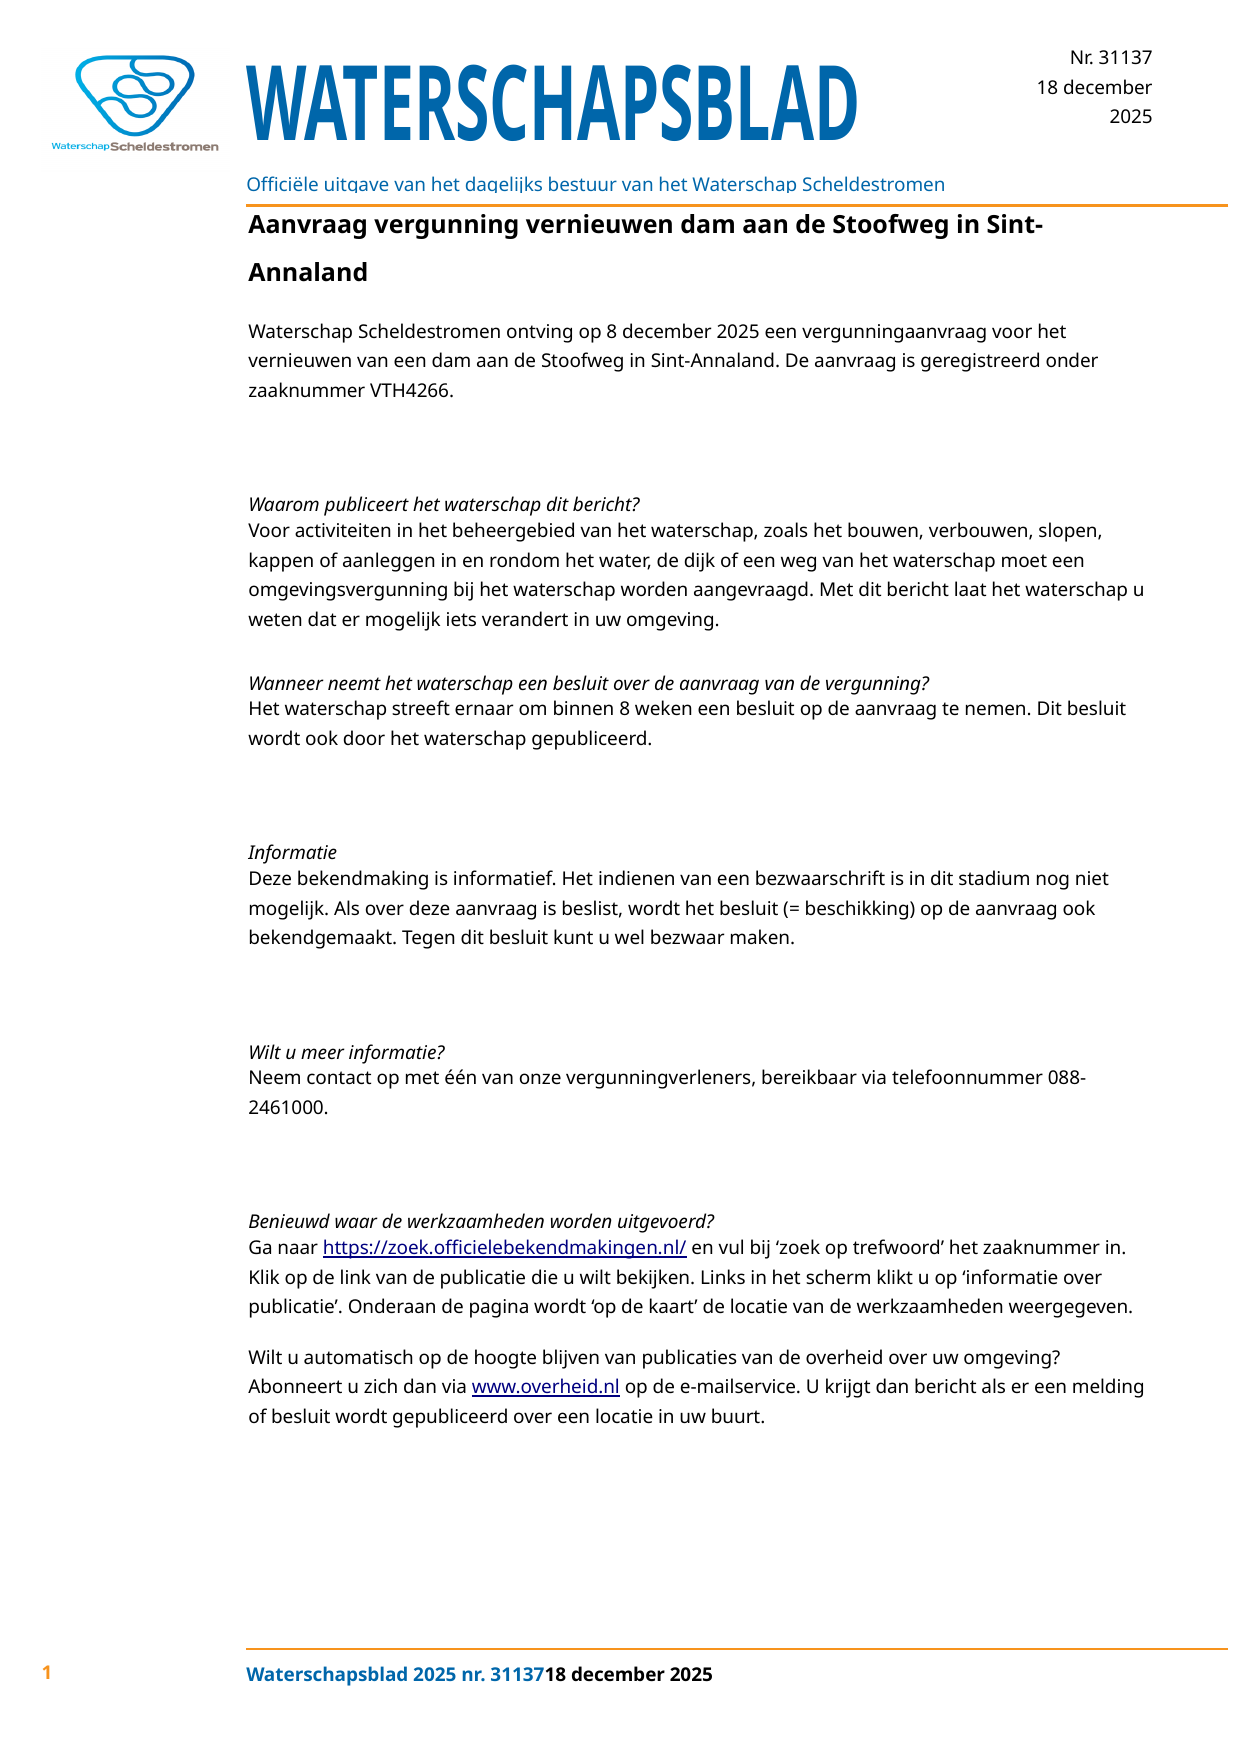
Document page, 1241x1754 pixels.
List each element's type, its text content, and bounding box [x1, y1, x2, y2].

text Wilt u automatisch op de hoogte blijven van publicaties van de overheid over uw omgeving? Abonneert u zich dan via www.overheid.nl op de e-mailservice. U krijgt dan bericht als er een melding of besluit wordt gepubliceerd over een locatie in uw buurt. [248, 1344, 1152, 1429]
text Het waterschap streeft ernaar om binnen 8 weken een besluit op de aanvraag te nemen. Dit besluit wordt ook door het waterschap gepubliceerd. [248, 696, 1152, 751]
text Wanneer neemt het waterschap een besluit over de aanvraag van de vergunning? [248, 670, 1152, 696]
text Informatie [248, 839, 1152, 865]
text Voor activiteiten in het beheergebied van het waterschap, zoals het bouwen, verbouwen, slopen, kappen of aanleggen in en rondom het water, de dijk of een weg van het waterschap moet een omgevingsvergunning bij het waterschap worden aangevraagd. Met dit bericht laat het waterschap u weten dat er mogelijk iets verandert in uw omgeving. [248, 517, 1152, 632]
text Deze bekendmaking is informatief. Het indienen van een bezwaarschrift is in dit stadium nog niet mogelijk. Als over deze aanvraag is beslist, wordt het besluit (= beschikking) op de aanvraag ook bekendgemaakt. Tegen dit besluit kunt u wel bezwaar maken. [248, 865, 1152, 950]
text Wilt u meer informatie? [248, 1039, 1152, 1064]
text Neem contact op met één van onze vergunningverleners, bereikbaar via telefoonnummer 088-2461000. [248, 1064, 1152, 1120]
text Aanvraag vergunning vernieuwen dam aan de Stoofweg in Sint-Annaland [248, 207, 1152, 288]
text Waterschap Scheldestromen ontving op 8 december 2025 een vergunningaanvraag voor het vernieuwen van een dam aan de Stoofweg in Sint-Annaland. De aanvraag is geregistreerd onder zaaknummer VTH4266. [248, 318, 1152, 403]
text Benieuwd waar de werkzaamheden worden uitgevoerd? [248, 1208, 1152, 1234]
text Ga naar https://zoek.officielebekendmakingen.nl/ en vul bij ‘zoek op trefwoord’ het zaaknummer in. Klik op de link van de publicatie die u wilt bekijken. Links in het scherm klikt u op ‘informatie over publicatie’. Onderaan de pagina wordt ‘op de kaart’ de locatie van de werkzaamheden weergegeven. [248, 1234, 1152, 1319]
picture [41, 47, 231, 172]
text Waarom publiceert het waterschap dit bericht? [248, 491, 1152, 517]
